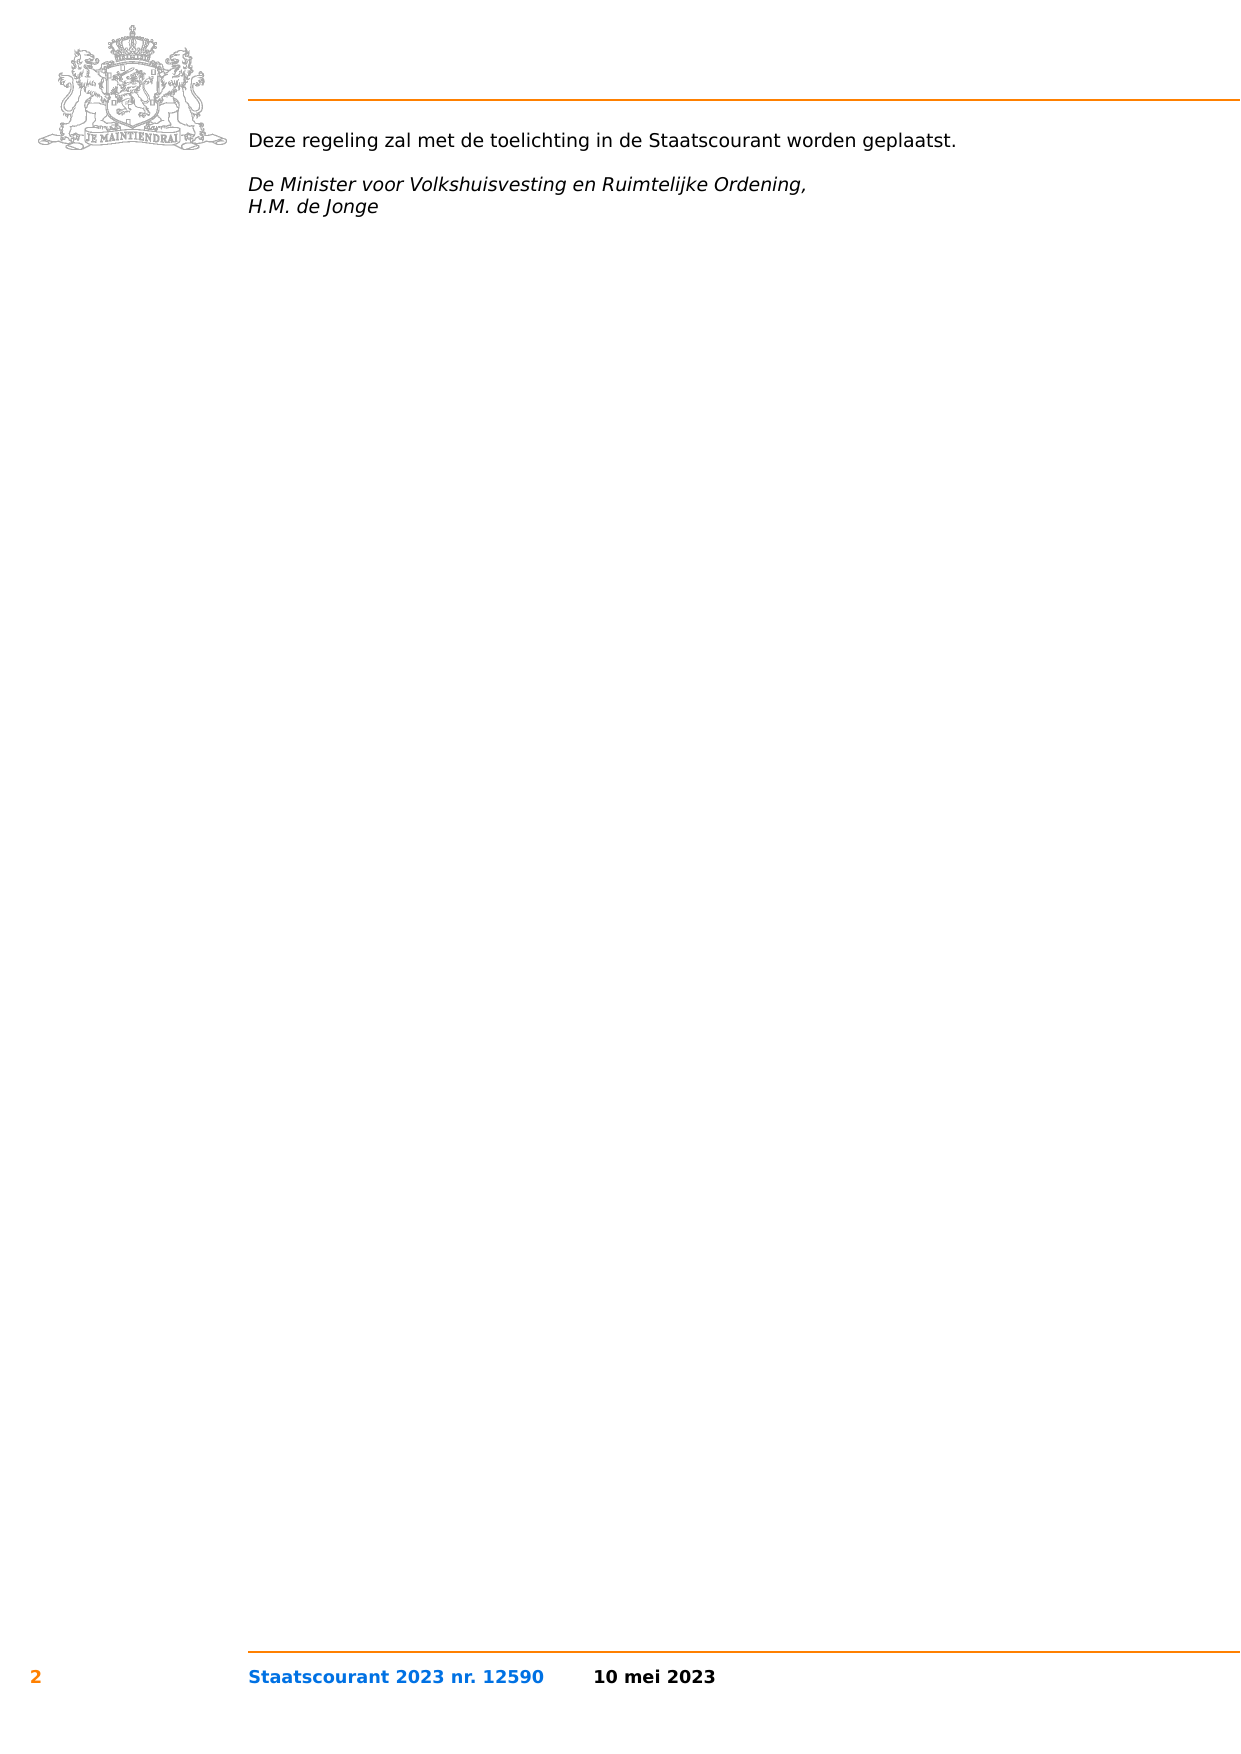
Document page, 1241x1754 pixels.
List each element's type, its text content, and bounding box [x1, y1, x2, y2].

text Deze regeling zal met de toelichting in de Staatscourant worden geplaatst. [248, 130, 1163, 152]
picture [38, 25, 227, 150]
text De Minister voor Volkshuisvesting en Ruimtelijke Ordening, H.M. de Jonge [248, 174, 1163, 218]
